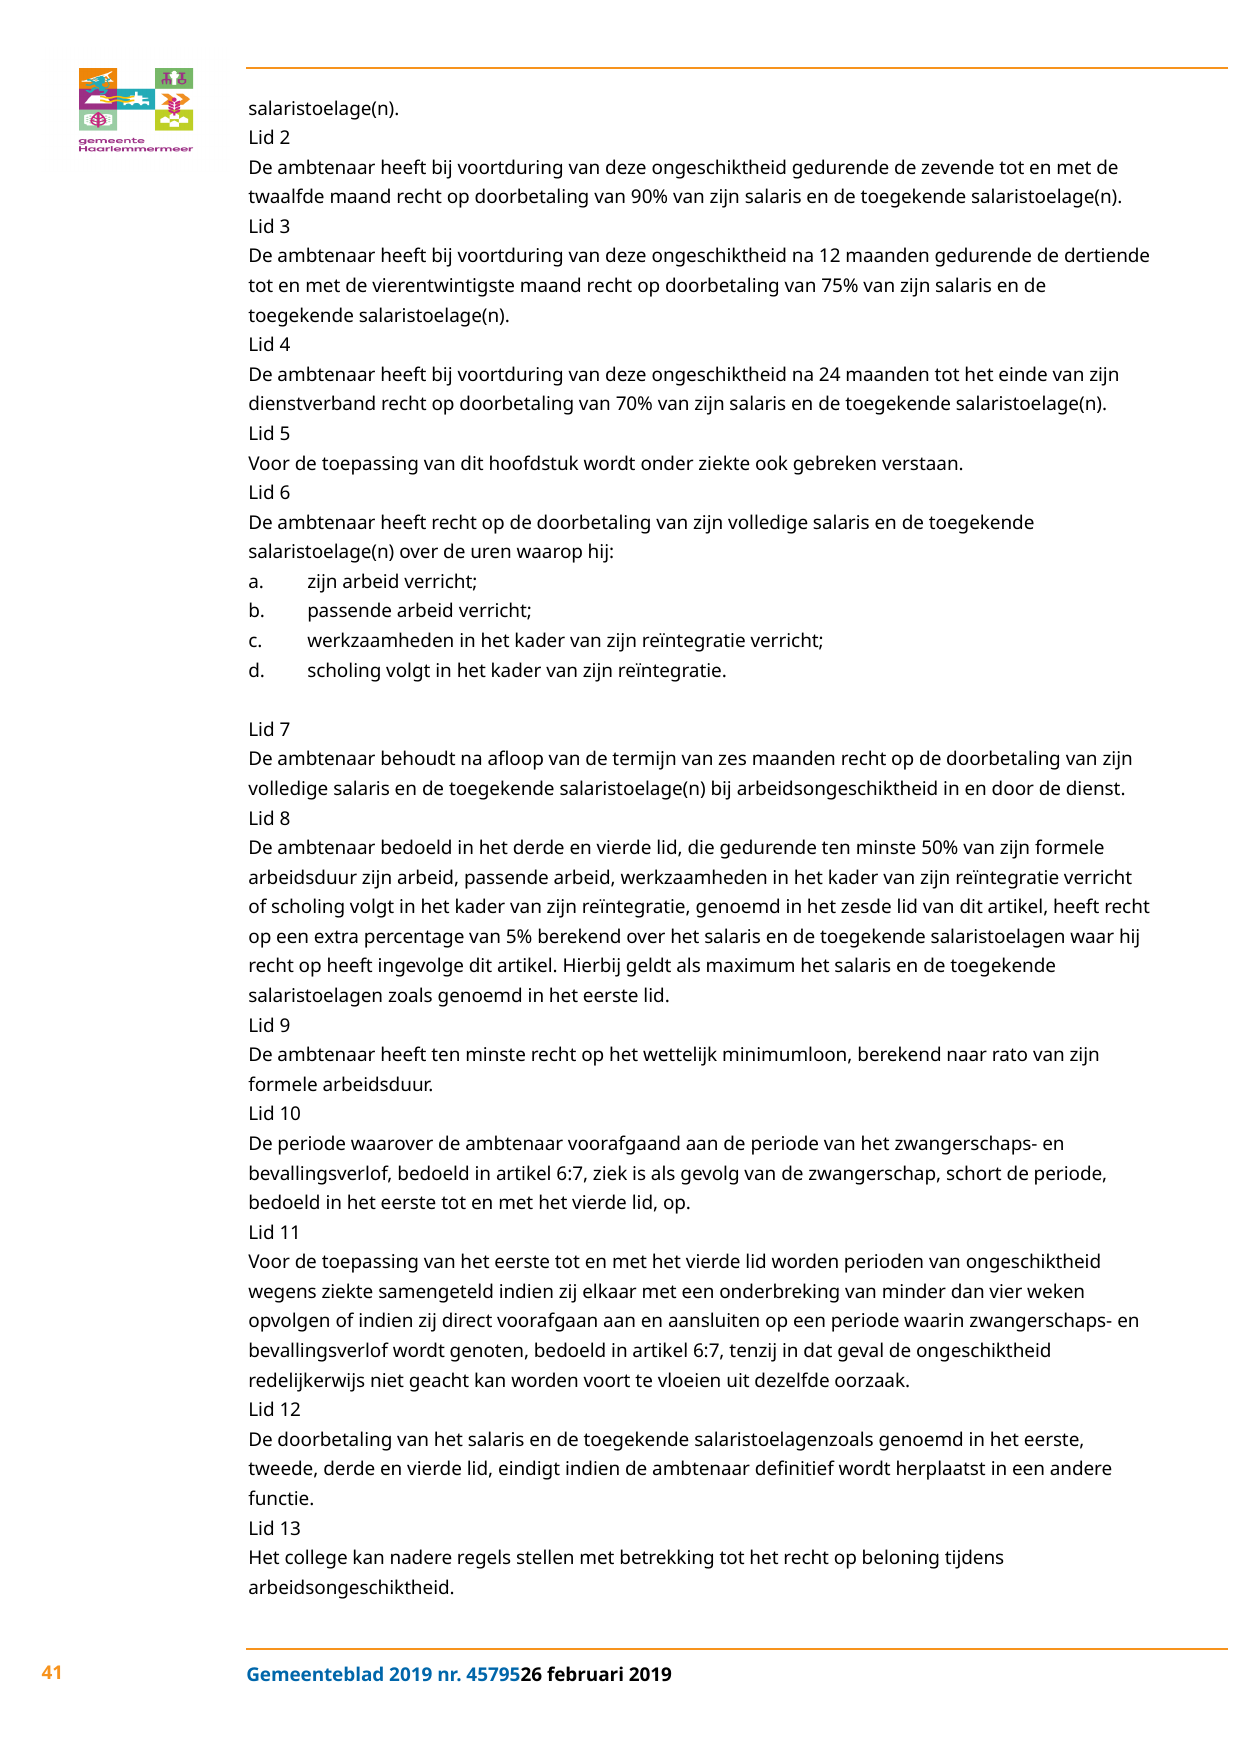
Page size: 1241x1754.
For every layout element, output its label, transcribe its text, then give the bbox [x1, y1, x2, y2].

list werkzaamheden in het kader van zijn reïntegratie verricht; [248, 627, 1152, 653]
text Lid 6 [248, 479, 1152, 505]
text Voor de toepassing van dit hoofdstuk wordt onder ziekte ook gebreken verstaan. [248, 450, 1152, 476]
text Lid 9 [248, 1012, 1152, 1038]
text Lid 5 [248, 420, 1152, 446]
text Lid 10 [248, 1101, 1152, 1126]
text Lid 11 [248, 1219, 1152, 1245]
text Lid 12 [248, 1396, 1152, 1422]
text Lid 8 [248, 805, 1152, 831]
list passende arbeid verricht; [248, 598, 1152, 623]
text De ambtenaar behoudt na afloop van de termijn van zes maanden recht op de doorbetaling van zijn volledige salaris en de toegekende salaristoelage(n) bij arbeidsongeschiktheid in en door de dienst. [248, 746, 1152, 801]
picture [41, 47, 231, 172]
text De doorbetaling van het salaris en de toegekende salaristoelagenzoals genoemd in het eerste, tweede, derde en vierde lid, eindigt indien de ambtenaar definitief wordt herplaatst in een andere functie. [248, 1426, 1152, 1511]
text De ambtenaar heeft recht op de doorbetaling van zijn volledige salaris en de toegekende salaristoelage(n) over de uren waarop hij: [248, 509, 1152, 564]
list zijn arbeid verricht; [248, 568, 1152, 594]
list scholing volgt in het kader van zijn reïntegratie. [248, 657, 1152, 683]
text Lid 3 [248, 213, 1152, 239]
text Lid 4 [248, 331, 1152, 357]
text De ambtenaar heeft ten minste recht op het wettelijk minimumloon, berekend naar rato van zijn formele arbeidsduur. [248, 1041, 1152, 1097]
text salaristoelage(n). [248, 95, 1152, 121]
text Voor de toepassing van het eerste tot en met het vierde lid worden perioden van ongeschiktheid wegens ziekte samengeteld indien zij elkaar met een onderbreking van minder dan vier weken opvolgen of indien zij direct voorafgaan aan en aansluiten op een periode waarin zwangerschaps- en bevallingsverlof wordt genoten, bedoeld in artikel 6:7, tenzij in dat geval de ongeschiktheid redelijkerwijs niet geacht kan worden voort te vloeien uit dezelfde oorzaak. [248, 1248, 1152, 1393]
text De ambtenaar heeft bij voortduring van deze ongeschiktheid na 24 maanden tot het einde van zijn dienstverband recht op doorbetaling van 70% van zijn salaris en de toegekende salaristoelage(n). [248, 361, 1152, 416]
text De periode waarover de ambtenaar voorafgaand aan de periode van het zwangerschaps- en bevallingsverlof, bedoeld in artikel 6:7, ziek is als gevolg van de zwangerschap, schort de periode, bedoeld in het eerste tot en met het vierde lid, op. [248, 1130, 1152, 1215]
text Lid 7 [248, 716, 1152, 742]
text De ambtenaar heeft bij voortduring van deze ongeschiktheid na 12 maanden gedurende de dertiende tot en met de vierentwintigste maand recht op doorbetaling van 75% van zijn salaris en de toegekende salaristoelage(n). [248, 243, 1152, 328]
text Lid 2 [248, 124, 1152, 150]
text Het college kan nadere regels stellen met betrekking tot het recht op beloning tijdens arbeidsongeschiktheid. [248, 1544, 1152, 1600]
text De ambtenaar bedoeld in het derde en vierde lid, die gedurende ten minste 50% van zijn formele arbeidsduur zijn arbeid, passende arbeid, werkzaamheden in het kader van zijn reïntegratie verricht of scholing volgt in het kader van zijn reïntegratie, genoemd in het zesde lid van dit artikel, heeft recht op een extra percentage van 5% berekend over het salaris en de toegekende salaristoelagen waar hij recht op heeft ingevolge dit artikel. Hierbij geldt als maximum het salaris en de toegekende salaristoelagen zoals genoemd in het eerste lid. [248, 834, 1152, 1008]
text Lid 13 [248, 1515, 1152, 1541]
text De ambtenaar heeft bij voortduring van deze ongeschiktheid gedurende de zevende tot en met de twaalfde maand recht op doorbetaling van 90% van zijn salaris en de toegekende salaristoelage(n). [248, 154, 1152, 209]
